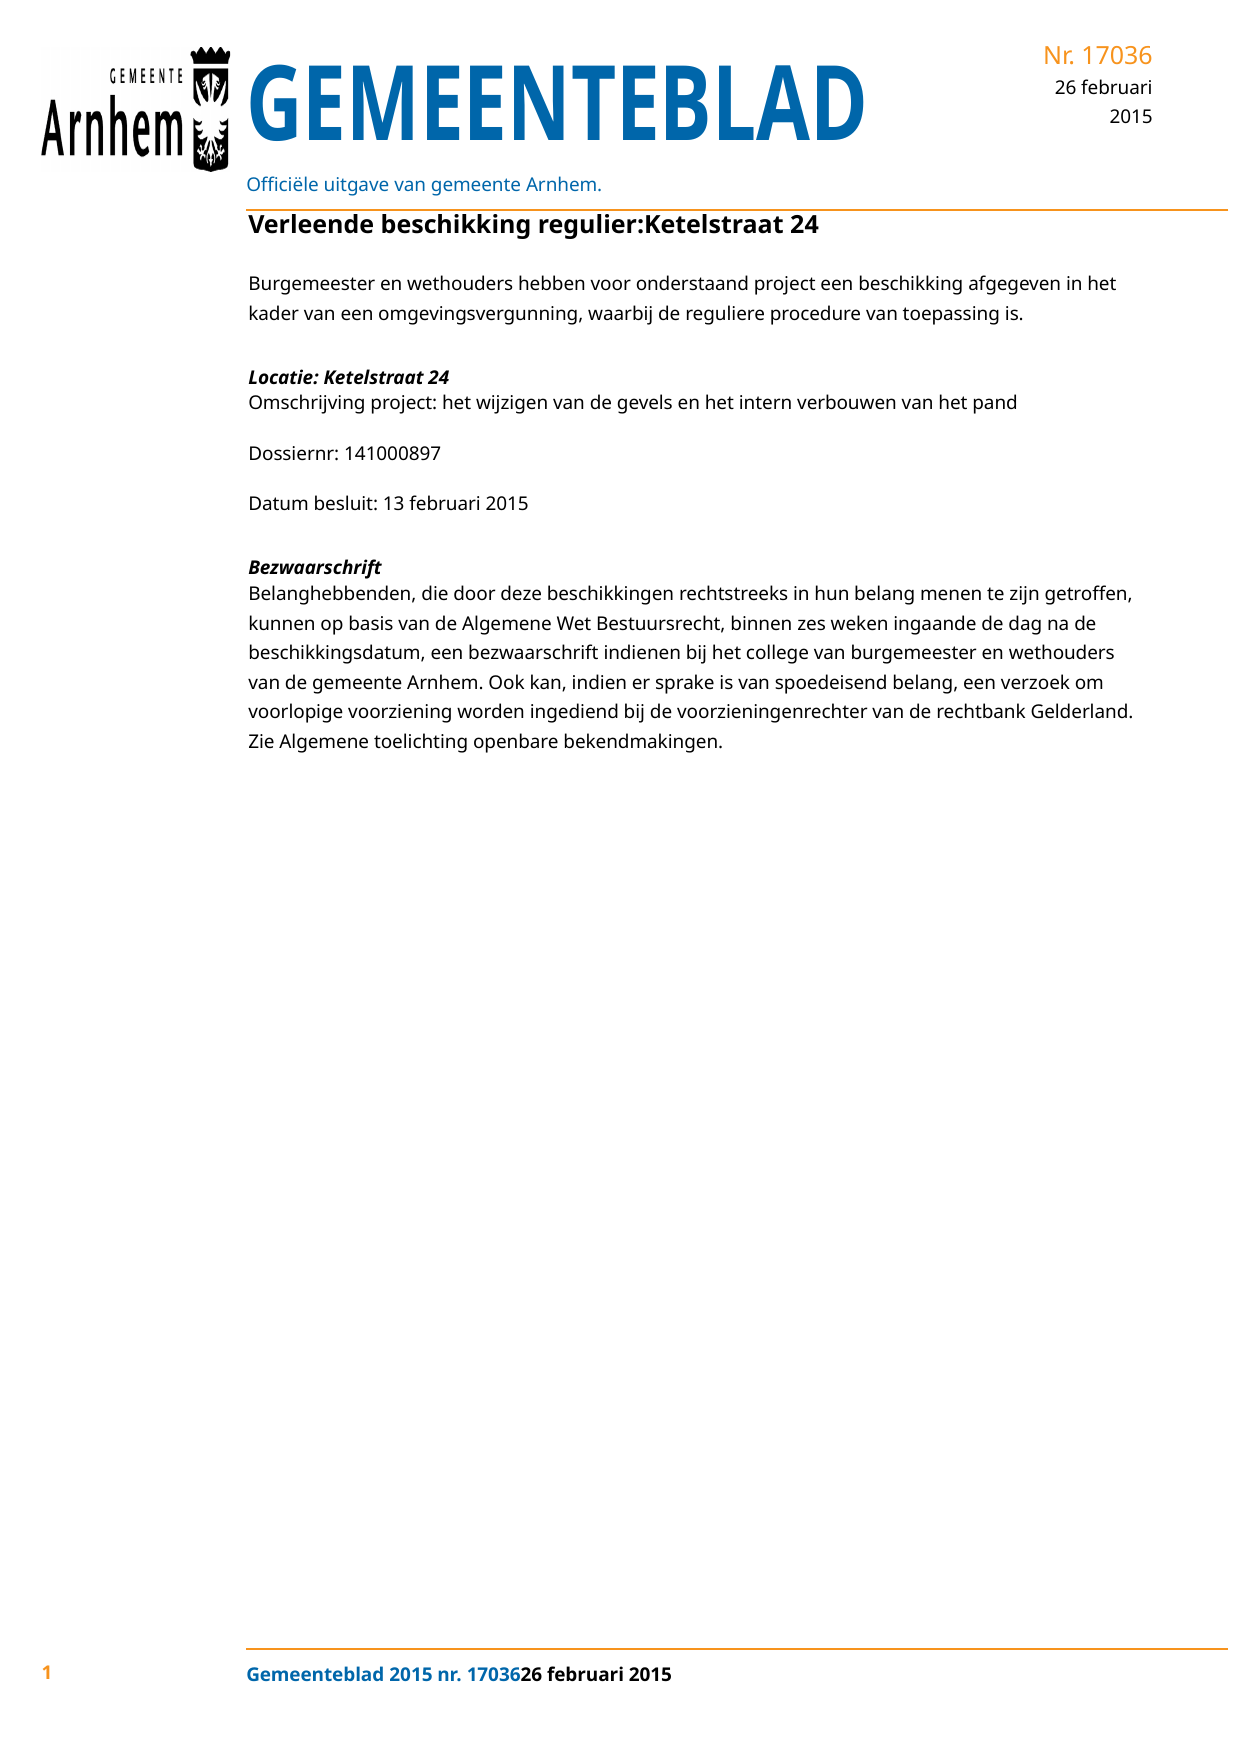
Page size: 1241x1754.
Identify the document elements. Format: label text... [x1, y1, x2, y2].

text Locatie: Ketelstraat 24 [248, 364, 1152, 389]
text Bezwaarschrift [248, 554, 1152, 580]
text Verleende beschikking regulier:Ketelstraat 24 [248, 211, 1152, 241]
text Omschrijving project: het wijzigen van de gevels en het intern verbouwen van het pand [248, 389, 1152, 415]
text Burgemeester en wethouders hebben voor onderstaand project een beschikking afgegeven in het kader van een omgevingsvergunning, waarbij de reguliere procedure van toepassing is. [248, 270, 1152, 326]
text Datum besluit: 13 februari 2015 [248, 490, 1152, 516]
picture [41, 47, 231, 172]
text Belanghebbenden, die door deze beschikkingen rechtstreeks in hun belang menen te zijn getroffen, kunnen op basis van de Algemene Wet Bestuursrecht, binnen zes weken ingaande de dag na de beschikkingsdatum, een bezwaarschrift indienen bij het college van burgemeester en wethouders van de gemeente Arnhem. Ook kan, indien er sprake is van spoedeisend belang, een verzoek om voorlopige voorziening worden ingediend bij de voorzieningenrechter van de rechtbank Gelderland. Zie Algemene toelichting openbare bekendmakingen. [248, 580, 1152, 754]
text Dossiernr: 141000897 [248, 440, 1152, 466]
